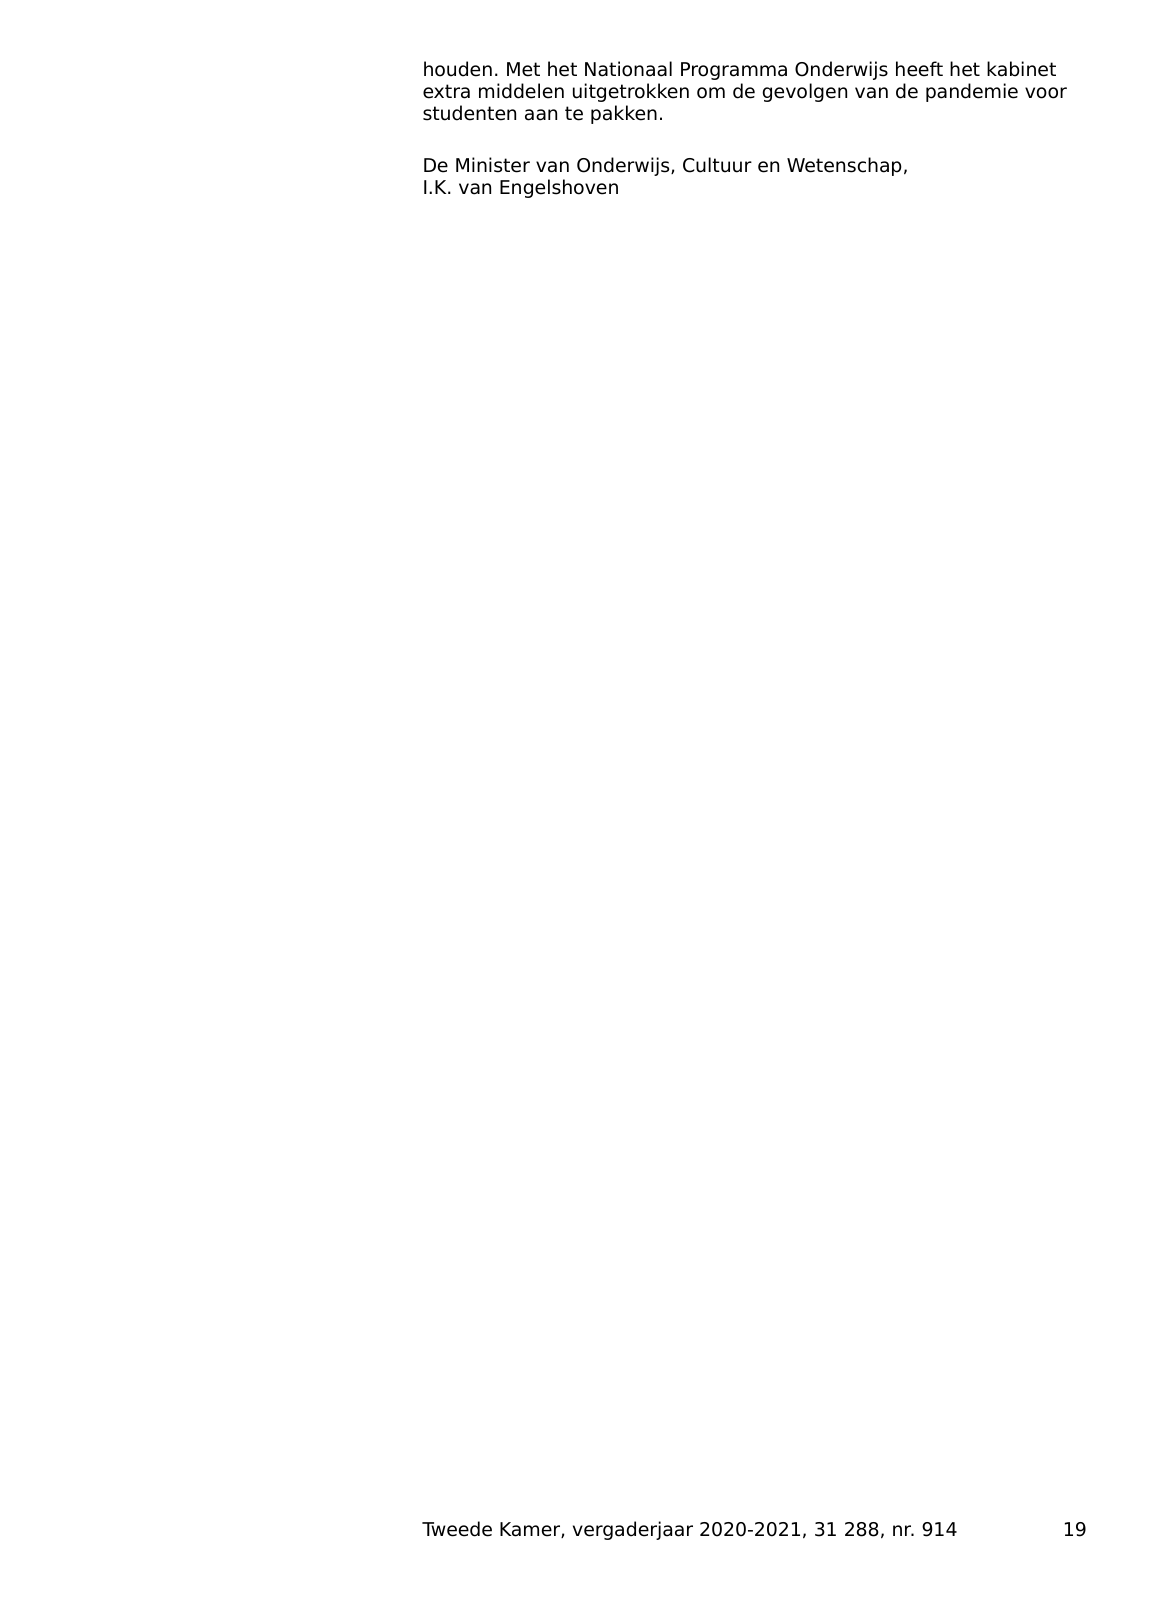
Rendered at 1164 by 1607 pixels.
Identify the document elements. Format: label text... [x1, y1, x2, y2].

text houden. Met het Nationaal Programma Onderwijs heeft het kabinet extra middelen uitgetrokken om de gevolgen van de pandemie voor studenten aan te pakken. [422, 59, 1087, 125]
text De Minister van Onderwijs, Cultuur en Wetenschap, I.K. van Engelshoven [422, 155, 1087, 199]
